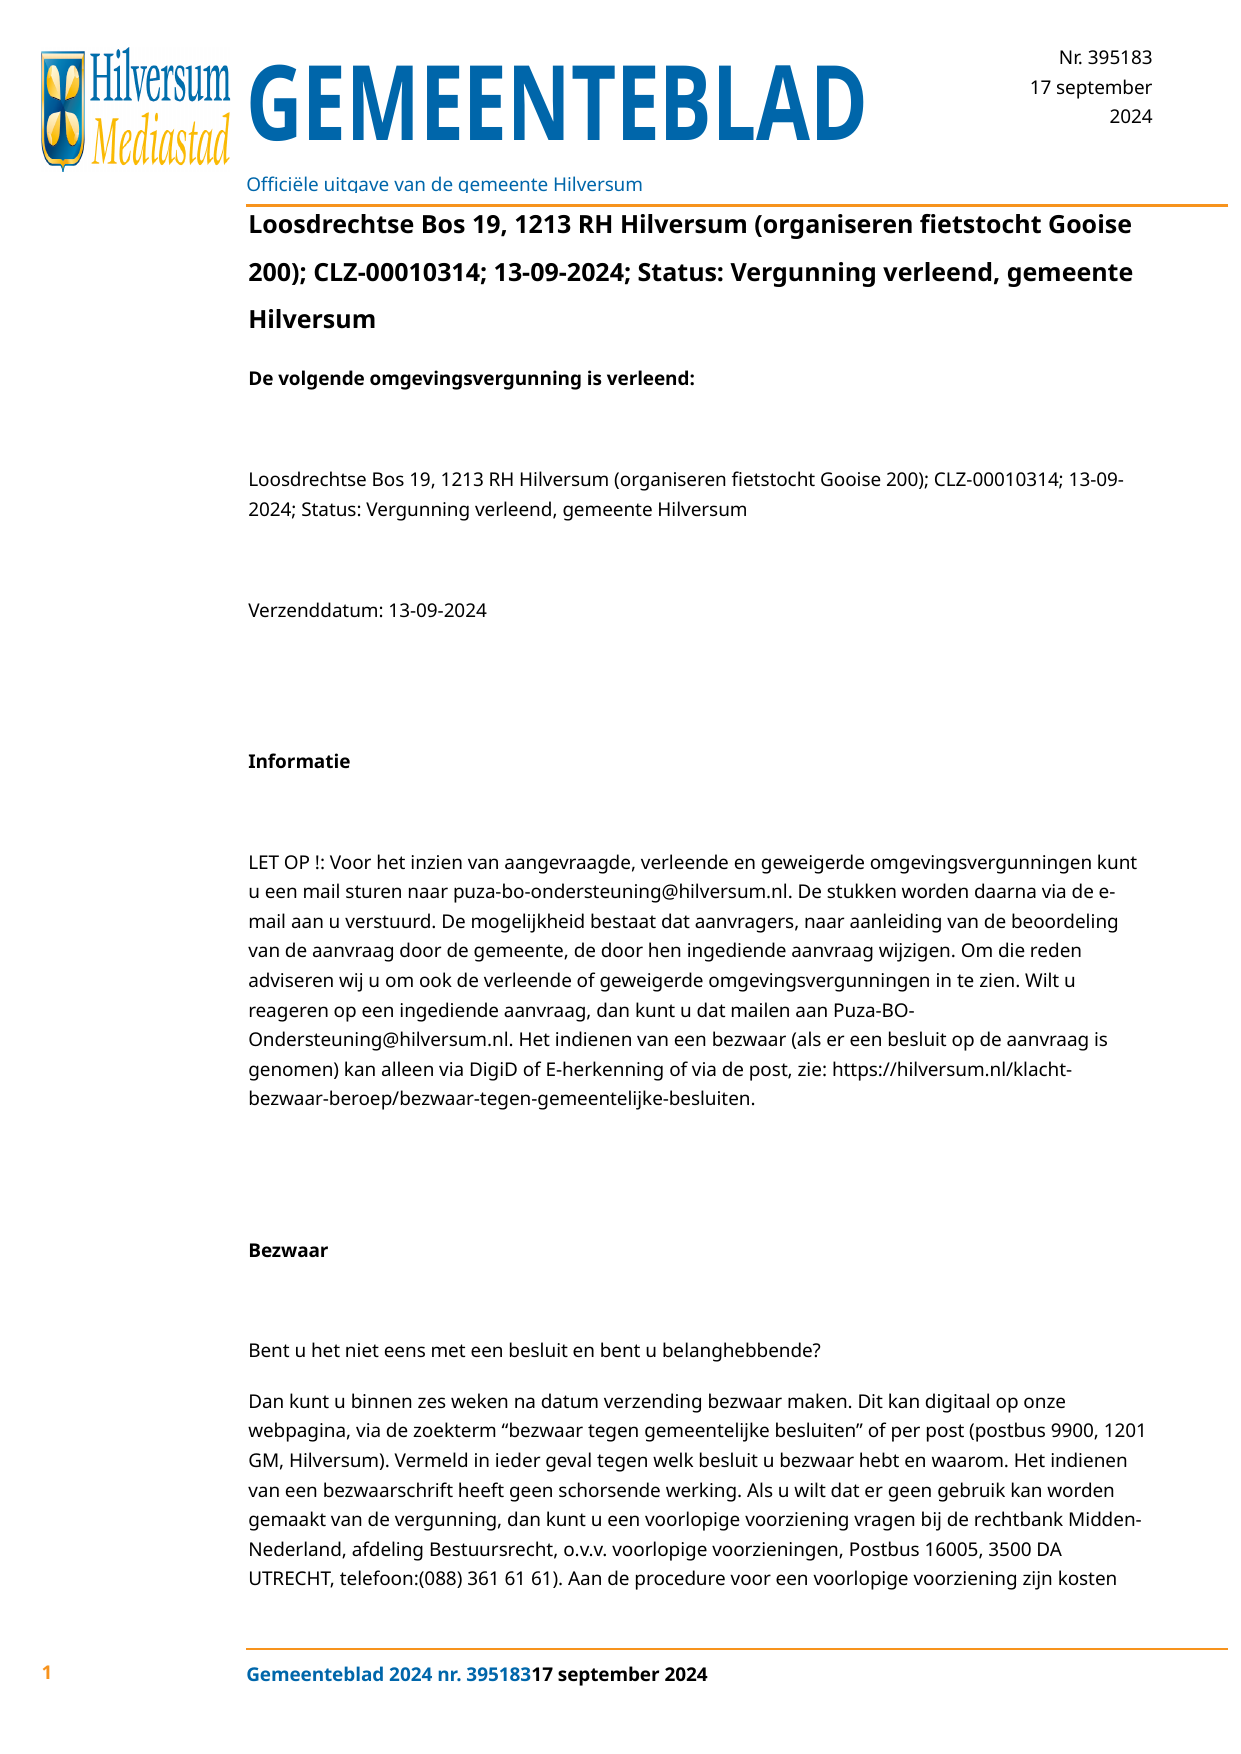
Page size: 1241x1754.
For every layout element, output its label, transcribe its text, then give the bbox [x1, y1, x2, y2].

text Dan kunt u binnen zes weken na datum verzending bezwaar maken. Dit kan digitaal op onze webpagina, via de zoekterm “bezwaar tegen gemeentelijke besluiten” of per post (postbus 9900, 1201 GM, Hilversum). Vermeld in ieder geval tegen welk besluit u bezwaar hebt en waarom. Het indienen van een bezwaarschrift heeft geen schorsende werking. Als u wilt dat er geen gebruik kan worden gemaakt van de vergunning, dan kunt u een voorlopige voorziening vragen bij de rechtbank Midden-Nederland, afdeling Bestuursrecht, o.v.v. voorlopige voorzieningen, Postbus 16005, 3500 DA UTRECHT, telefoon:(088) 361 61 61). Aan de procedure voor een voorlopige voorziening zijn kosten [248, 1388, 1152, 1591]
text De volgende omgevingsvergunning is verleend: [248, 366, 1152, 391]
text Bezwaar [248, 1237, 1152, 1262]
text Bent u het niet eens met een besluit en bent u belanghebbende? [248, 1338, 1152, 1363]
text Loosdrechtse Bos 19, 1213 RH Hilversum (organiseren fietstocht Gooise 200); CLZ-00010314; 13-09-2024; Status: Vergunning verleend, gemeente Hilversum [248, 207, 1152, 336]
text Loosdrechtse Bos 19, 1213 RH Hilversum (organiseren fietstocht Gooise 200); CLZ-00010314; 13-09-2024; Status: Vergunning verleend, gemeente Hilversum [248, 466, 1152, 522]
text Informatie [248, 748, 1152, 774]
text LET OP !: Voor het inzien van aangevraagde, verleende en geweigerde omgevingsvergunningen kunt u een mail sturen naar puza-bo-ondersteuning@hilversum.nl. De stukken worden daarna via de e-mail aan u verstuurd. De mogelijkheid bestaat dat aanvragers, naar aanleiding van de beoordeling van de aanvraag door de gemeente, de door hen ingediende aanvraag wijzigen. Om die reden adviseren wij u om ook de verleende of geweigerde omgevingsvergunningen in te zien. Wilt u reageren op een ingediende aanvraag, dan kunt u dat mailen aan Puza-BO-Ondersteuning@hilversum.nl. Het indienen van een bezwaar (als er een besluit op de aanvraag is genomen) kan alleen via DigiD of E-herkenning of via de post, zie: https://hilversum.nl/klacht-bezwaar-beroep/bezwaar-tegen-gemeentelijke-besluiten. [248, 849, 1152, 1111]
picture [41, 47, 231, 172]
text Verzenddatum: 13-09-2024 [248, 597, 1152, 622]
